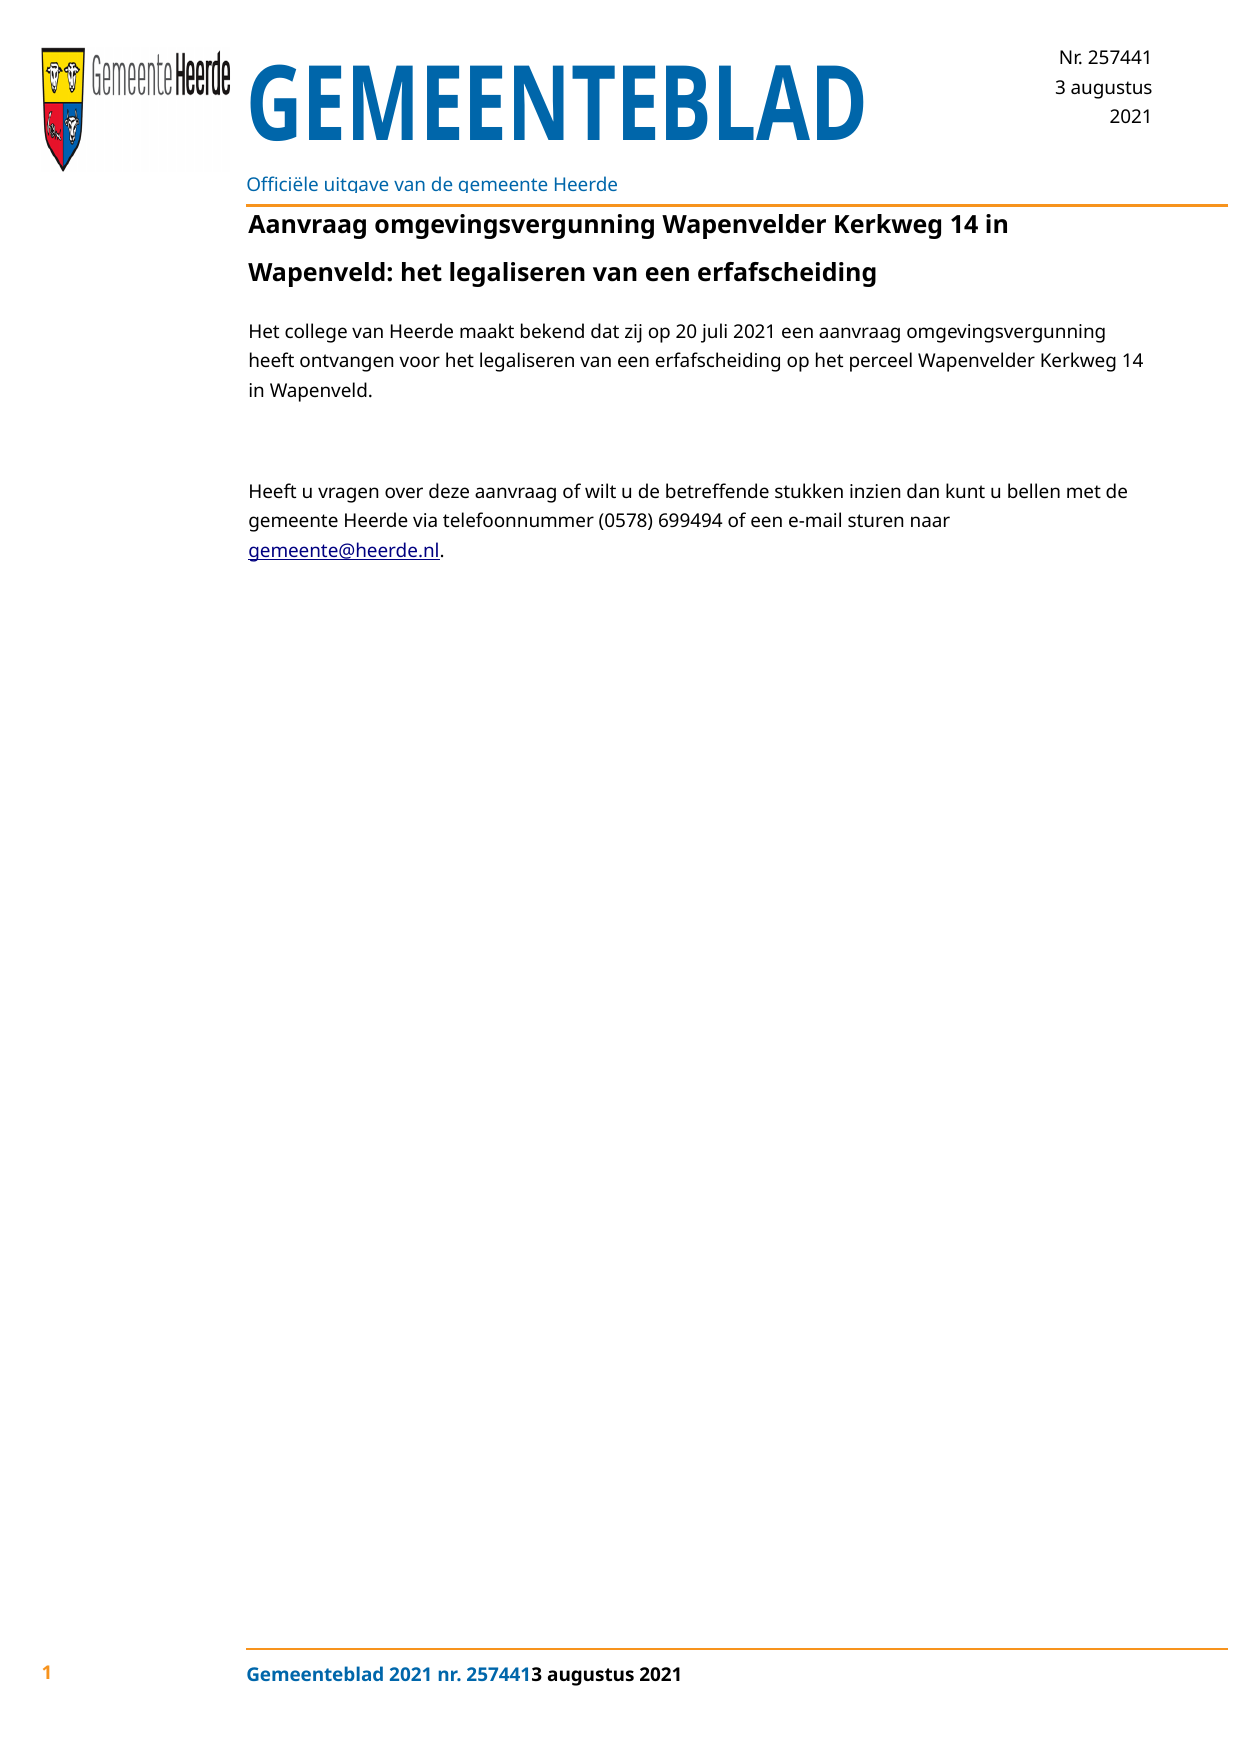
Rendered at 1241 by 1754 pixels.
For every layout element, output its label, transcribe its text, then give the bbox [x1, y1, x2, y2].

picture [41, 47, 231, 172]
text Het college van Heerde maakt bekend dat zij op 20 juli 2021 een aanvraag omgevingsvergunning heeft ontvangen voor het legaliseren van een erfafscheiding op het perceel Wapenvelder Kerkweg 14 in Wapenveld. [248, 318, 1152, 403]
text Heeft u vragen over deze aanvraag of wilt u de betreffende stukken inzien dan kunt u bellen met de gemeente Heerde via telefoonnummer (0578) 699494 of een e-mail sturen naar gemeente@heerde.nl. [248, 478, 1152, 563]
text Aanvraag omgevingsvergunning Wapenvelder Kerkweg 14 in Wapenveld: het legaliseren van een erfafscheiding [248, 207, 1152, 288]
